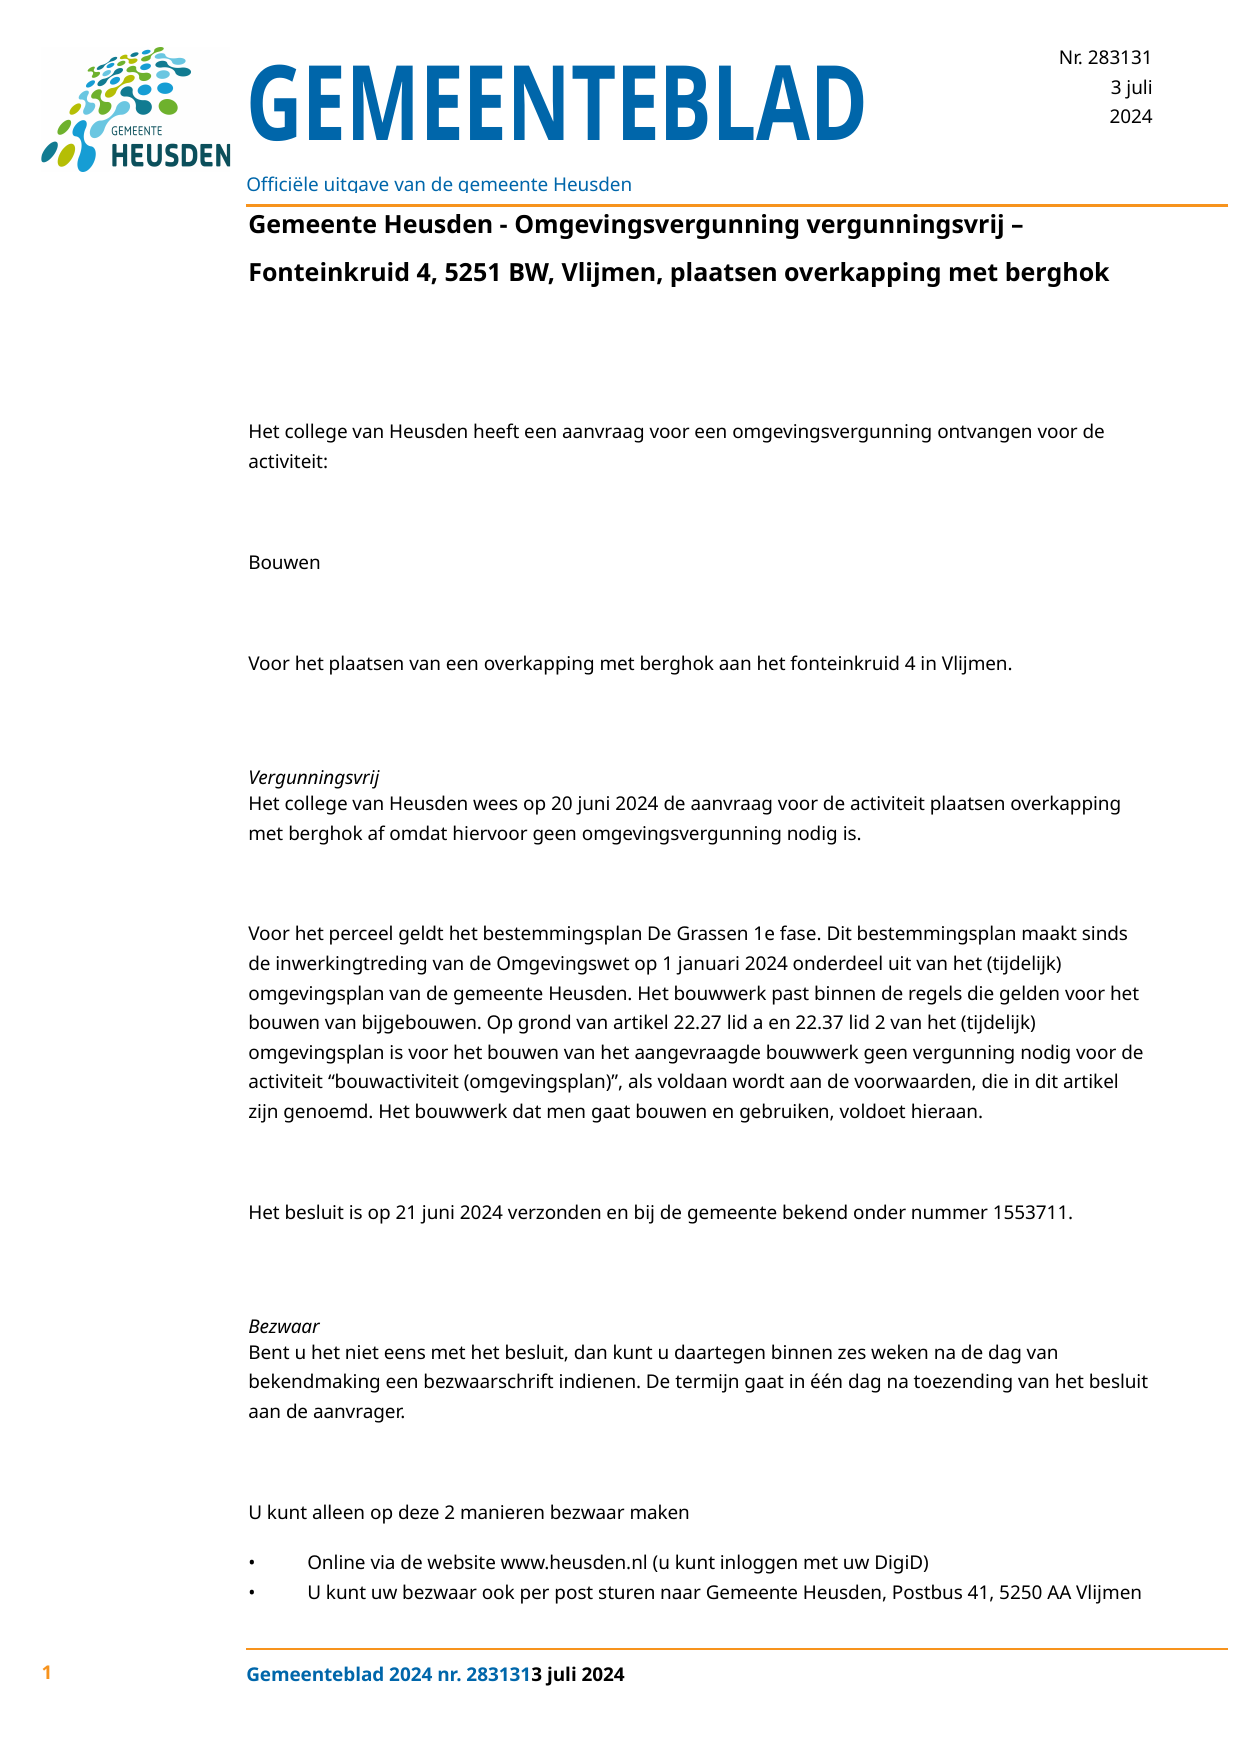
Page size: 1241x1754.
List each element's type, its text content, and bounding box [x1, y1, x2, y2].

text Vergunningsvrij [248, 764, 1152, 790]
text U kunt alleen op deze 2 manieren bezwaar maken [248, 1499, 1152, 1525]
text Het college van Heusden wees op 20 juni 2024 de aanvraag voor de activiteit plaatsen overkapping met berghok af omdat hiervoor geen omgevingsvergunning nodig is. [248, 790, 1152, 845]
list Online via de website www.heusden.nl (u kunt inloggen met uw DigiD) [248, 1549, 1152, 1575]
text Bezwaar [248, 1313, 1152, 1339]
picture [41, 47, 231, 172]
text Bouwen [248, 549, 1152, 575]
list U kunt uw bezwaar ook per post sturen naar Gemeente Heusden, Postbus 41, 5250 AA Vlijmen [248, 1579, 1152, 1605]
text Het college van Heusden heeft een aanvraag voor een omgevingsvergunning ontvangen voor de activiteit: [248, 419, 1152, 474]
text Bent u het niet eens met het besluit, dan kunt u daartegen binnen zes weken na de dag van bekendmaking een bezwaarschrift indienen. De termijn gaat in één dag na toezending van het besluit aan de aanvrager. [248, 1339, 1152, 1424]
text Gemeente Heusden - Omgevingsvergunning vergunningsvrij – Fonteinkruid 4, 5251 BW, Vlijmen, plaatsen overkapping met berghok [248, 207, 1152, 288]
text Het besluit is op 21 juni 2024 verzonden en bij de gemeente bekend onder nummer 1553711. [248, 1199, 1152, 1224]
text Voor het plaatsen van een overkapping met berghok aan het fonteinkruid 4 in Vlijmen. [248, 650, 1152, 676]
text Voor het perceel geldt het bestemmingsplan De Grassen 1e fase. Dit bestemmingsplan maakt sinds de inwerkingtreding van de Omgevingswet op 1 januari 2024 onderdeel uit van het (tijdelijk) omgevingsplan van de gemeente Heusden. Het bouwwerk past binnen de regels die gelden voor het bouwen van bijgebouwen. Op grond van artikel 22.27 lid a en 22.37 lid 2 van het (tijdelijk) omgevingsplan is voor het bouwen van het aangevraagde bouwwerk geen vergunning nodig voor de activiteit “bouwactiviteit (omgevingsplan)”, als voldaan wordt aan de voorwaarden, die in dit artikel zijn genoemd. Het bouwwerk dat men gaat bouwen en gebruiken, voldoet hieraan. [248, 921, 1152, 1124]
